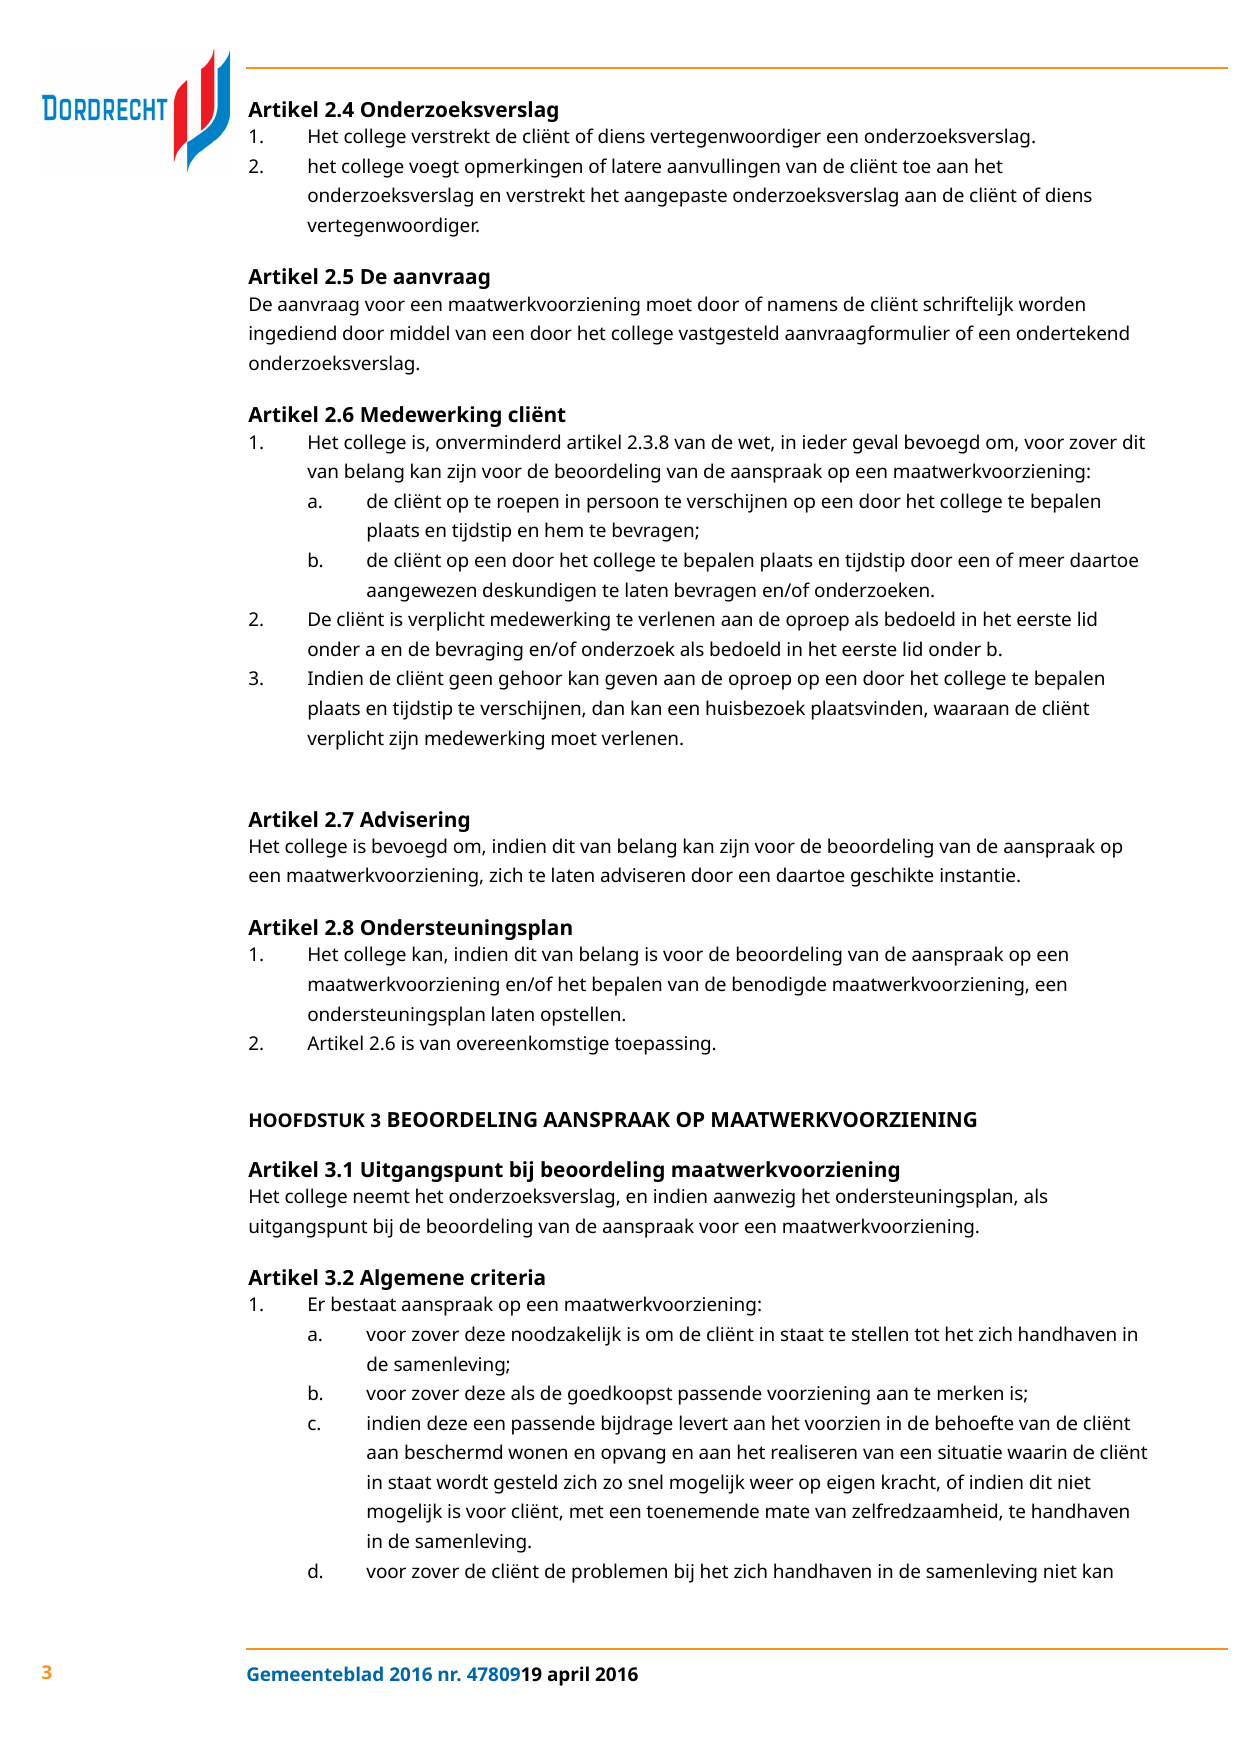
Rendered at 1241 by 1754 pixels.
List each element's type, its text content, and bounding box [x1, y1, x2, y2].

list De cliënt is verplicht medewerking te verlenen aan de oproep als bedoeld in het eerste lid onder a en de bevraging en/of onderzoek als bedoeld in het eerste lid onder b. [248, 606, 1152, 662]
text Artikel 2.6 Medewerking cliënt [248, 400, 1152, 429]
text Het college is bevoegd om, indien dit van belang kan zijn voor de beoordeling van de aanspraak op een maatwerkvoorziening, zich te laten adviseren door een daartoe geschikte instantie. [248, 833, 1152, 888]
list voor zover de cliënt de problemen bij het zich handhaven in de samenleving niet kan [307, 1558, 1152, 1584]
text HOOFDSTUK 3 BEOORDELING AANSPRAAK OP MAATWERKVOORZIENING [248, 1106, 1152, 1134]
list de cliënt op te roepen in persoon te verschijnen op een door het college te bepalen plaats en tijdstip en hem te bevragen; [307, 488, 1152, 543]
list voor zover deze als de goedkoopst passende voorziening aan te merken is; [307, 1380, 1152, 1406]
text Artikel 2.5 De aanvraag [248, 262, 1152, 291]
list indien deze een passende bijdrage levert aan het voorzien in de behoefte van de cliënt aan beschermd wonen en opvang en aan het realiseren van een situatie waarin de cliënt in staat wordt gesteld zich zo snel mogelijk weer op eigen kracht, of indien dit niet mogelijk is voor cliënt, met een toenemende mate van zelfredzaamheid, te handhaven in de samenleving. [307, 1410, 1152, 1554]
text De aanvraag voor een maatwerkvoorziening moet door of namens de cliënt schriftelijk worden ingediend door middel van een door het college vastgesteld aanvraagformulier of een ondertekend onderzoeksverslag. [248, 291, 1152, 376]
list de cliënt op een door het college te bepalen plaats en tijdstip door een of meer daartoe aangewezen deskundigen te laten bevragen en/of onderzoeken. [307, 547, 1152, 602]
list voor zover deze noodzakelijk is om de cliënt in staat te stellen tot het zich handhaven in de samenleving; [307, 1321, 1152, 1377]
text Artikel 2.4 Onderzoeksverslag [248, 95, 1152, 123]
text Artikel 2.7 Advisering [248, 805, 1152, 833]
list het college voegt opmerkingen of latere aanvullingen van de cliënt toe aan het onderzoeksverslag en verstrekt het aangepaste onderzoeksverslag aan de cliënt of diens vertegenwoordiger. [248, 153, 1152, 238]
list Artikel 2.6 is van overeenkomstige toepassing. [248, 1030, 1152, 1056]
list Het college kan, indien dit van belang is voor de beoordeling van de aanspraak op een maatwerkvoorziening en/of het bepalen van de benodigde maatwerkvoorziening, een ondersteuningsplan laten opstellen. [248, 942, 1152, 1026]
text Artikel 3.1 Uitgangspunt bij beoordeling maatwerkvoorziening [248, 1155, 1152, 1183]
text Artikel 3.2 Algemene criteria [248, 1263, 1152, 1292]
list Er bestaat aanspraak op een maatwerkvoorziening: [248, 1292, 1152, 1317]
text Het college neemt het onderzoeksverslag, en indien aanwezig het ondersteuningsplan, als uitgangspunt bij de beoordeling van de aanspraak voor een maatwerkvoorziening. [248, 1183, 1152, 1238]
picture [41, 47, 231, 172]
list Het college verstrekt de cliënt of diens vertegenwoordiger een onderzoeksverslag. [248, 123, 1152, 149]
text Artikel 2.8 Ondersteuningsplan [248, 913, 1152, 942]
list Het college is, onverminderd artikel 2.3.8 van de wet, in ieder geval bevoegd om, voor zover dit van belang kan zijn voor de beoordeling van de aanspraak op een maatwerkvoorziening: [248, 429, 1152, 484]
list Indien de cliënt geen gehoor kan geven aan de oproep op een door het college te bepalen plaats en tijdstip te verschijnen, dan kan een huisbezoek plaatsvinden, waaraan de cliënt verplicht zijn medewerking moet verlenen. [248, 666, 1152, 750]
